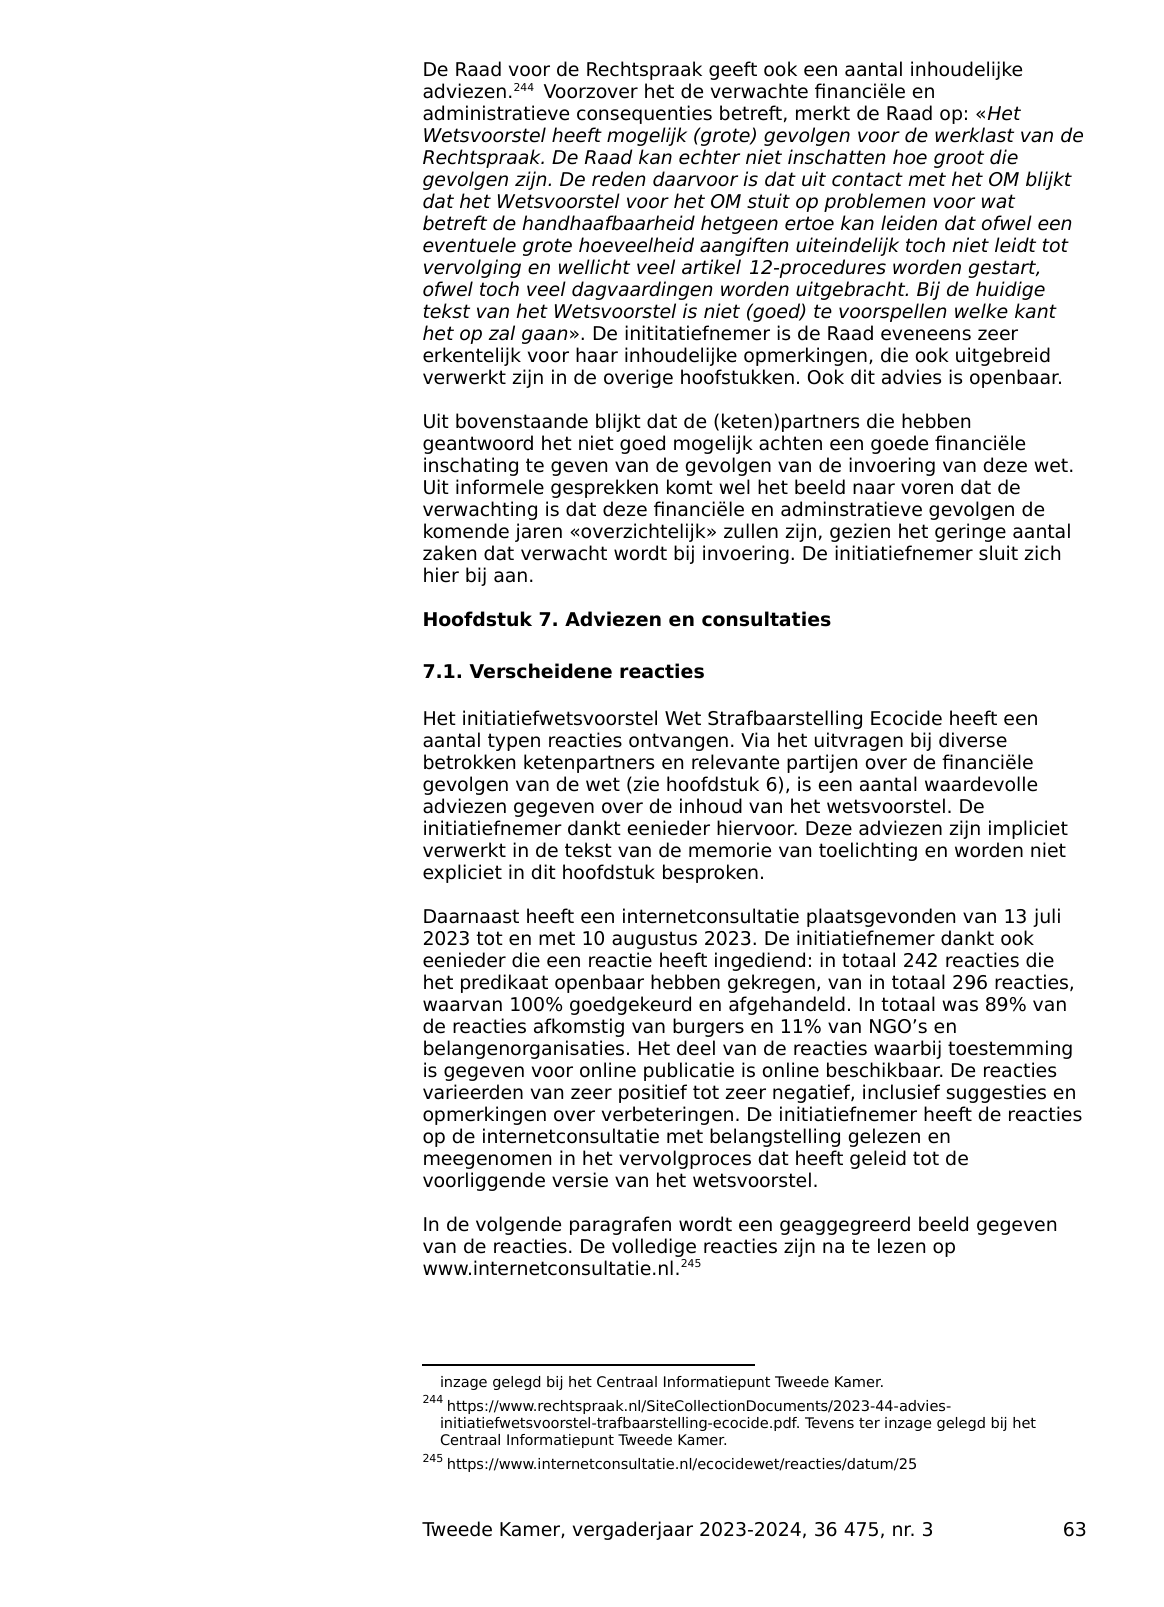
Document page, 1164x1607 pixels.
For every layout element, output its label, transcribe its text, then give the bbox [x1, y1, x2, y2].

subtitle 7.1. Verscheidene reacties [422, 661, 1087, 683]
text https://www.rechtspraak.nl/SiteCollectionDocuments/2023-44-advies-initiatiefwetsvoorstel-trafbaarstelling-ecocide.pdf. Tevens ter inzage gelegd bij het Centraal Informatiepunt Tweede Kamer. [422, 1393, 1087, 1449]
text In de volgende paragrafen wordt een geaggegreerd beeld gegeven van de reacties. De volledige reacties zijn na te lezen op www.internetconsultatie.nl. [422, 1214, 1087, 1280]
text Daarnaast heeft een internetconsultatie plaatsgevonden van 13 juli 2023 tot en met 10 augustus 2023. De initiatiefnemer dankt ook eenieder die een reactie heeft ingediend: in totaal 242 reacties die het predikaat openbaar hebben gekregen, van in totaal 296 reacties, waarvan 100% goedgekeurd en afgehandeld. In totaal was 89% van de reacties afkomstig van burgers en 11% van NGO’s en belangenorganisaties. Het deel van de reacties waarbij toestemming is gegeven voor online publicatie is online beschikbaar. De reacties varieerden van zeer positief tot zeer negatief, inclusief suggesties en opmerkingen over verbeteringen. De initiatiefnemer heeft de reacties op de internetconsultatie met belangstelling gelezen en meegenomen in het vervolgproces dat heeft geleid tot de voorliggende versie van het wetsvoorstel. [422, 906, 1087, 1192]
subtitle Hoofdstuk 7. Adviezen en consultaties [422, 609, 1087, 631]
text https://www.internetconsultatie.nl/ecocidewet/reacties/datum/25 [422, 1452, 1087, 1474]
text Uit bovenstaande blijkt dat de (keten)partners die hebben geantwoord het niet goed mogelijk achten een goede financiële inschating te geven van de gevolgen van de invoering van deze wet. Uit informele gesprekken komt wel het beeld naar voren dat de verwachting is dat deze financiële en adminstratieve gevolgen de komende jaren «overzichtelijk» zullen zijn, gezien het geringe aantal zaken dat verwacht wordt bij invoering. De initiatiefnemer sluit zich hier bij aan. [422, 411, 1087, 587]
text De Raad voor de Rechtspraak geeft ook een aantal inhoudelijke adviezen. Voorzover het de verwachte financiële en administratieve consequenties betreft, merkt de Raad op: «Het Wetsvoorstel heeft mogelijk (grote) gevolgen voor de werklast van de Rechtspraak. De Raad kan echter niet inschatten hoe groot die gevolgen zijn. De reden daarvoor is dat uit contact met het OM blijkt dat het Wetsvoorstel voor het OM stuit op problemen voor wat betreft de handhaafbaarheid hetgeen ertoe kan leiden dat ofwel een eventuele grote hoeveelheid aangiften uiteindelijk toch niet leidt tot vervolging en wellicht veel artikel 12-procedures worden gestart, ofwel toch veel dagvaardingen worden uitgebracht. Bij de huidige tekst van het Wetsvoorstel is niet (goed) te voorspellen welke kant het op zal gaan». De inititatiefnemer is de Raad eveneens zeer erkentelijk voor haar inhoudelijke opmerkingen, die ook uitgebreid verwerkt zijn in de overige hoofstukken. Ook dit advies is openbaar. [422, 59, 1087, 389]
text Het initiatiefwetsvoorstel Wet Strafbaarstelling Ecocide heeft een aantal typen reacties ontvangen. Via het uitvragen bij diverse betrokken ketenpartners en relevante partijen over de financiële gevolgen van de wet (zie hoofdstuk 6), is een aantal waardevolle adviezen gegeven over de inhoud van het wetsvoorstel. De initiatiefnemer dankt eenieder hiervoor. Deze adviezen zijn impliciet verwerkt in de tekst van de memorie van toelichting en worden niet expliciet in dit hoofdstuk besproken. [422, 708, 1087, 884]
text inzage gelegd bij het Centraal Informatiepunt Tweede Kamer. [422, 1374, 1087, 1391]
